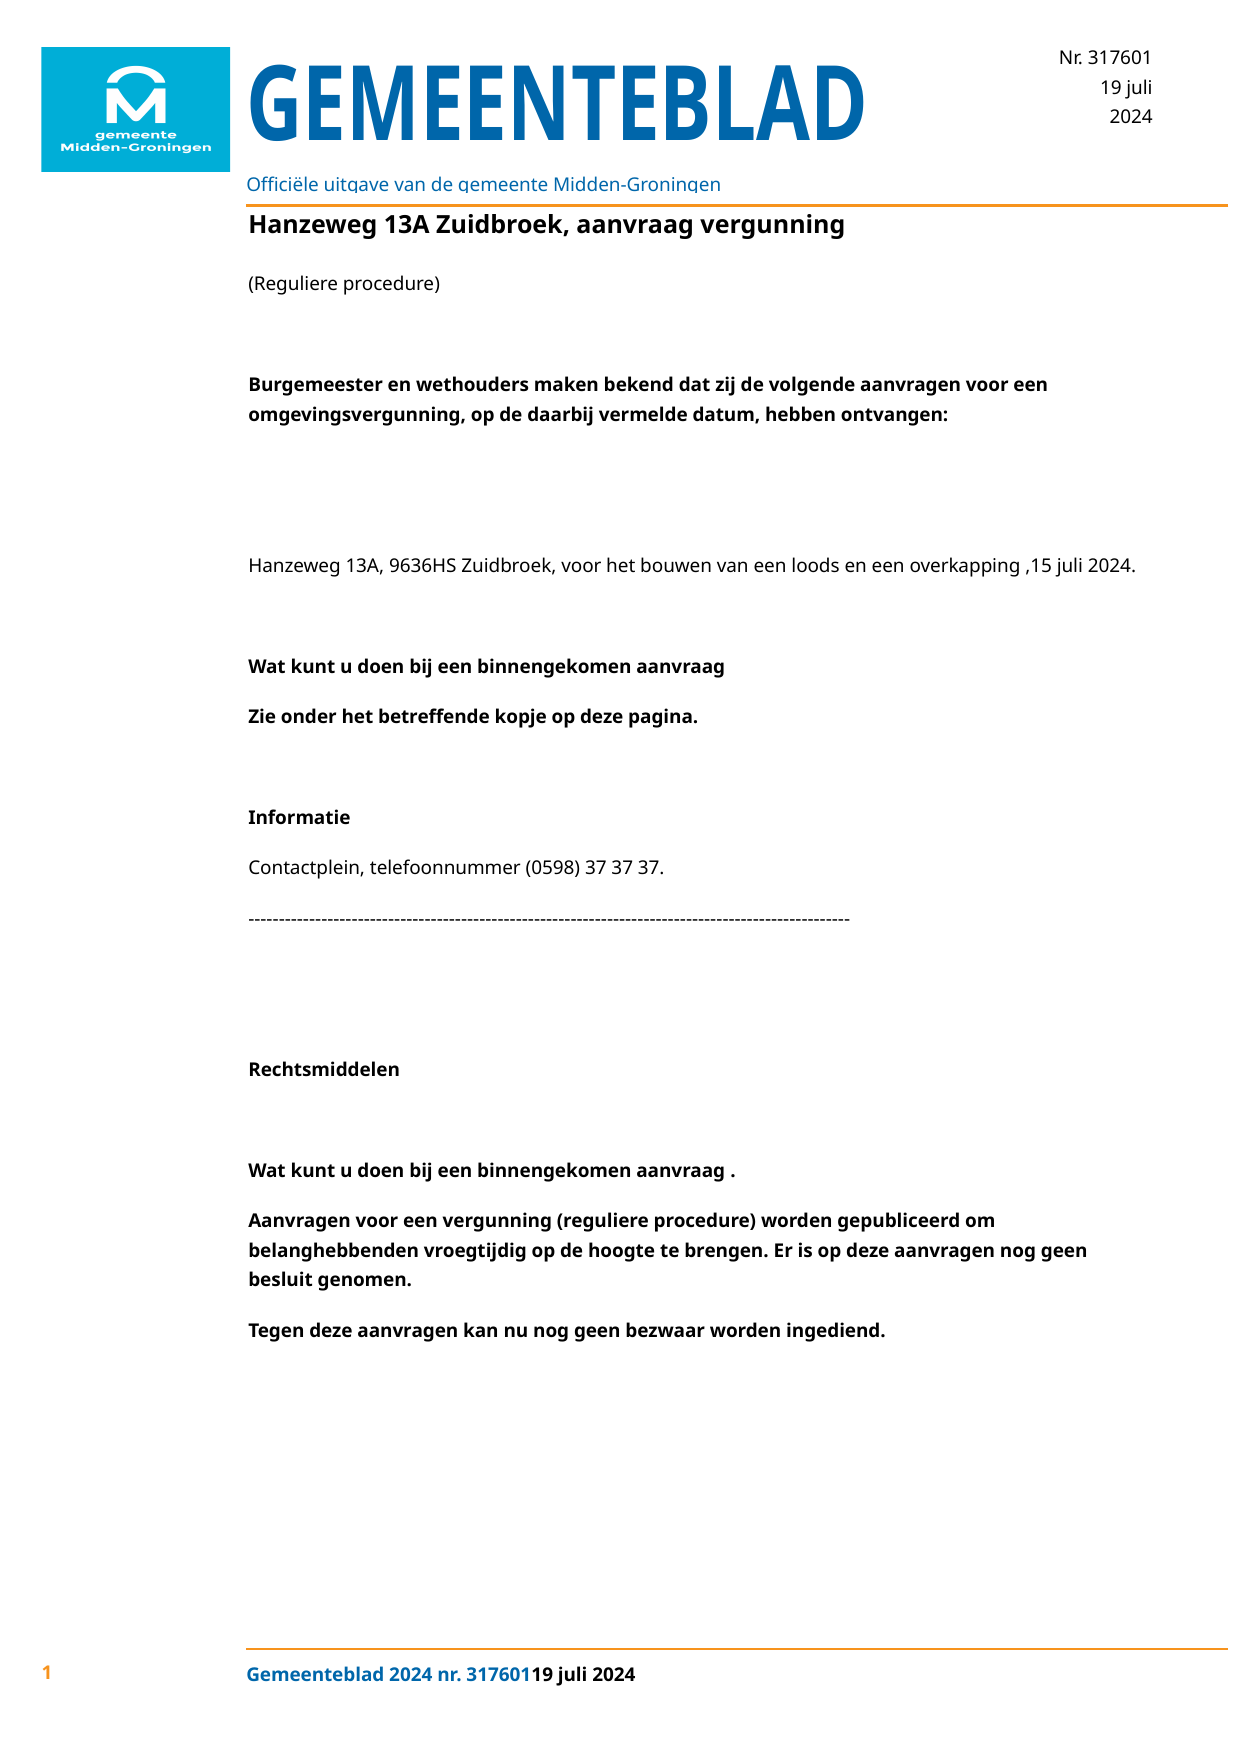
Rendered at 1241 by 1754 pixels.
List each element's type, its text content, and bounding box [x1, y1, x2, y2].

text Rechtsmiddelen [248, 1056, 1152, 1082]
text Hanzeweg 13A Zuidbroek, aanvraag vergunning [248, 207, 1152, 241]
text Aanvragen voor een vergunning (reguliere procedure) worden gepubliceerd om belanghebbenden vroegtijdig op de hoogte te brengen. Er is op deze aanvragen nog geen besluit genomen. [248, 1207, 1152, 1292]
text Burgemeester en wethouders maken bekend dat zij de volgende aanvragen voor een omgevingsvergunning, op de daarbij vermelde datum, hebben ontvangen: [248, 371, 1152, 426]
text --------------------------------------------------------------------------------------------------- [248, 905, 1152, 931]
text Hanzeweg 13A, 9636HS Zuidbroek, voor het bouwen van een loods en een overkapping ,15 juli 2024. [248, 552, 1152, 578]
text Wat kunt u doen bij een binnengekomen aanvraag [248, 653, 1152, 678]
text Informatie [248, 804, 1152, 830]
text Contactplein, telefoonnummer (0598) 37 37 37. [248, 854, 1152, 880]
text (Reguliere procedure) [248, 270, 1152, 296]
text Wat kunt u doen bij een binnengekomen aanvraag . [248, 1157, 1152, 1183]
picture [108, 66, 164, 82]
picture [184, 146, 190, 153]
picture [107, 89, 165, 122]
text Tegen deze aanvragen kan nu nog geen bezwaar worden ingediend. [248, 1317, 1152, 1343]
text Zie onder het betreffende kopje op deze pagina. [248, 703, 1152, 729]
